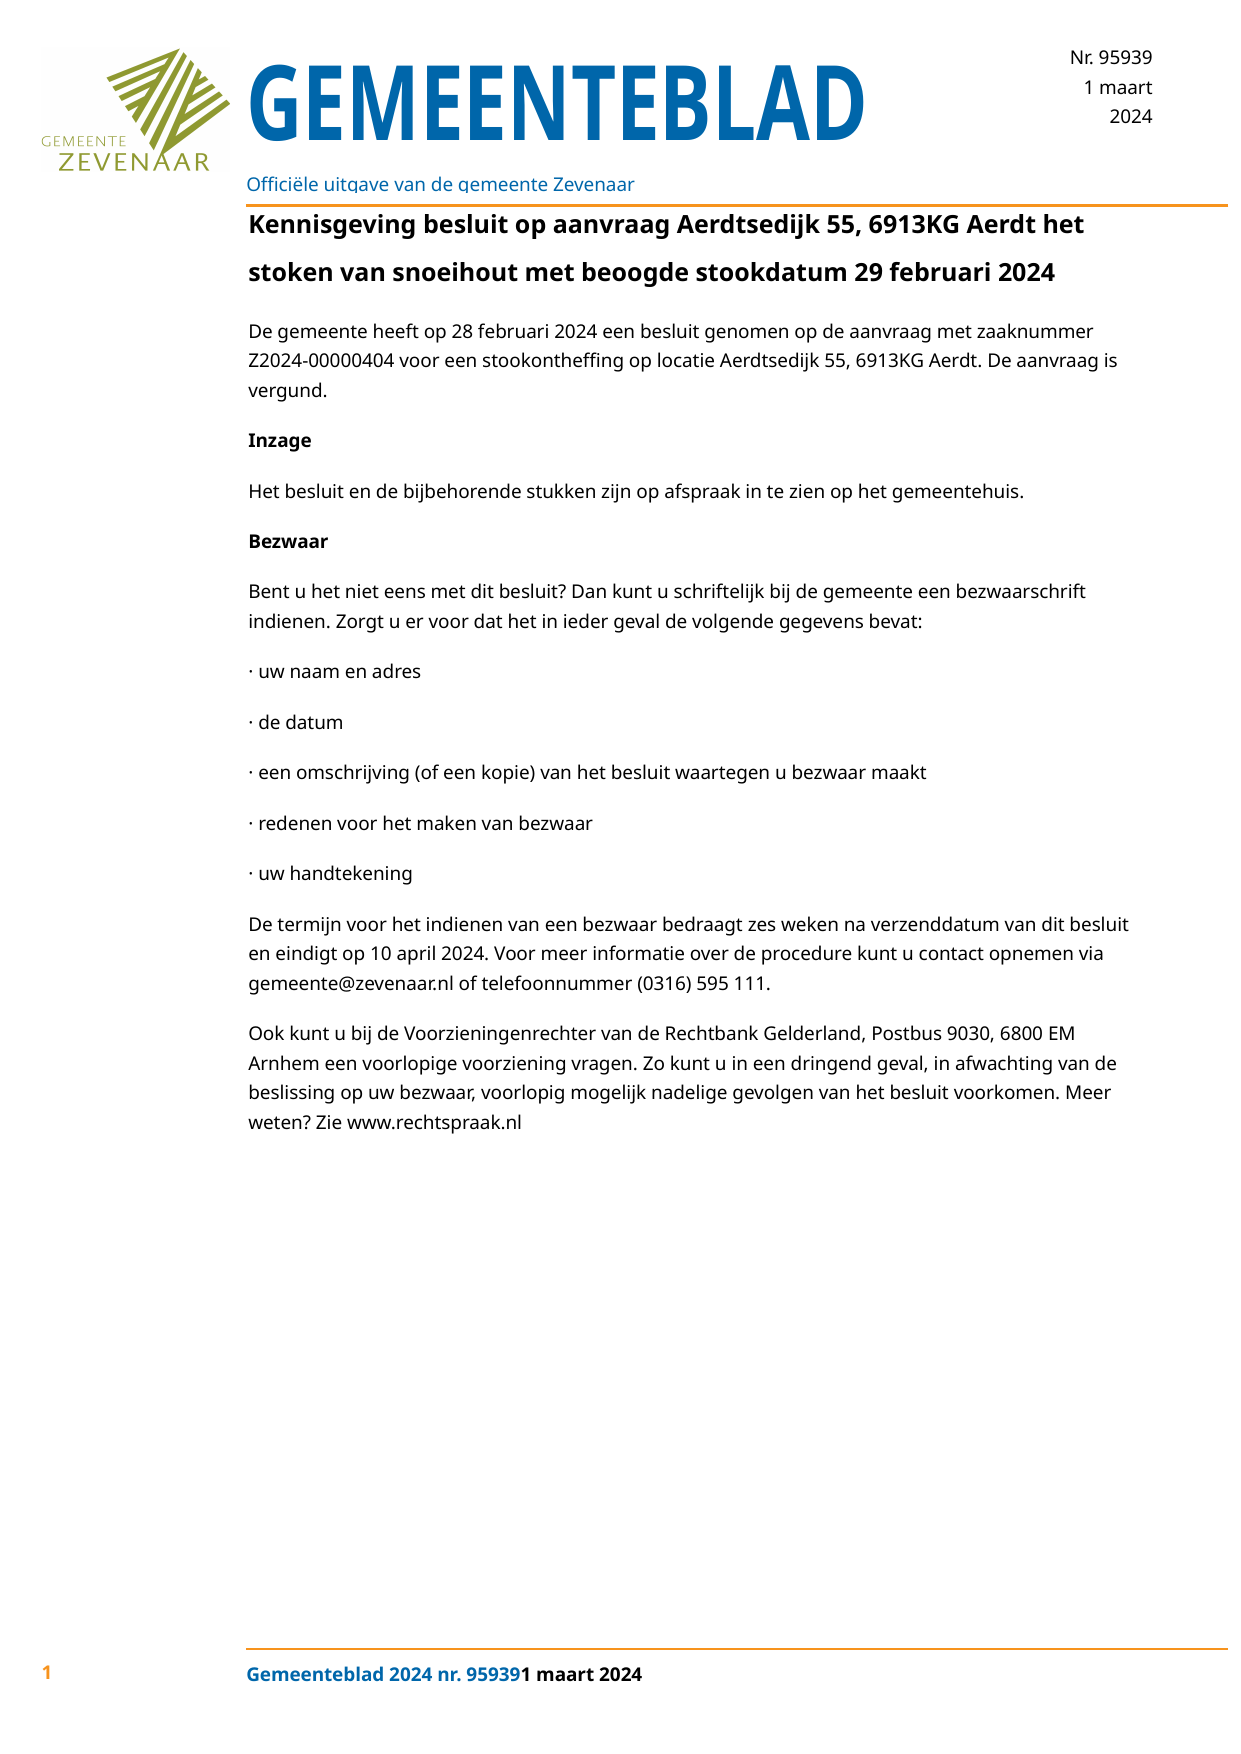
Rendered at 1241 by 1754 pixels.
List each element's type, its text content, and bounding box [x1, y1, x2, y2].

text De termijn voor het indienen van een bezwaar bedraagt zes weken na verzenddatum van dit besluit en eindigt op 10 april 2024. Voor meer informatie over de procedure kunt u contact opnemen via gemeente@zevenaar.nl of telefoonnummer (0316) 595 111. [248, 911, 1152, 996]
picture [41, 47, 231, 172]
text · redenen voor het maken van bezwaar [248, 810, 1152, 836]
text Bezwaar [248, 528, 1152, 554]
text · de datum [248, 709, 1152, 735]
text · uw naam en adres [248, 659, 1152, 684]
text Ook kunt u bij de Voorzieningenrechter van de Rechtbank Gelderland, Postbus 9030, 6800 EM Arnhem een voorlopige voorziening vragen. Zo kunt u in een dringend geval, in afwachting van de beslissing op uw bezwaar, voorlopig mogelijk nadelige gevolgen van het besluit voorkomen. Meer weten? Zie www.rechtspraak.nl [248, 1020, 1152, 1135]
text Het besluit en de bijbehorende stukken zijn op afspraak in te zien op het gemeentehuis. [248, 478, 1152, 504]
text Inzage [248, 427, 1152, 453]
text De gemeente heeft op 28 februari 2024 een besluit genomen op de aanvraag met zaaknummer Z2024-00000404 voor een stookontheffing op locatie Aerdtsedijk 55, 6913KG Aerdt. De aanvraag is vergund. [248, 318, 1152, 403]
text Bent u het niet eens met dit besluit? Dan kunt u schriftelijk bij de gemeente een bezwaarschrift indienen. Zorgt u er voor dat het in ieder geval de volgende gegevens bevat: [248, 579, 1152, 634]
text · uw handtekening [248, 860, 1152, 886]
text · een omschrijving (of een kopie) van het besluit waartegen u bezwaar maakt [248, 759, 1152, 785]
text Kennisgeving besluit op aanvraag Aerdtsedijk 55, 6913KG Aerdt het stoken van snoeihout met beoogde stookdatum 29 februari 2024 [248, 207, 1152, 288]
